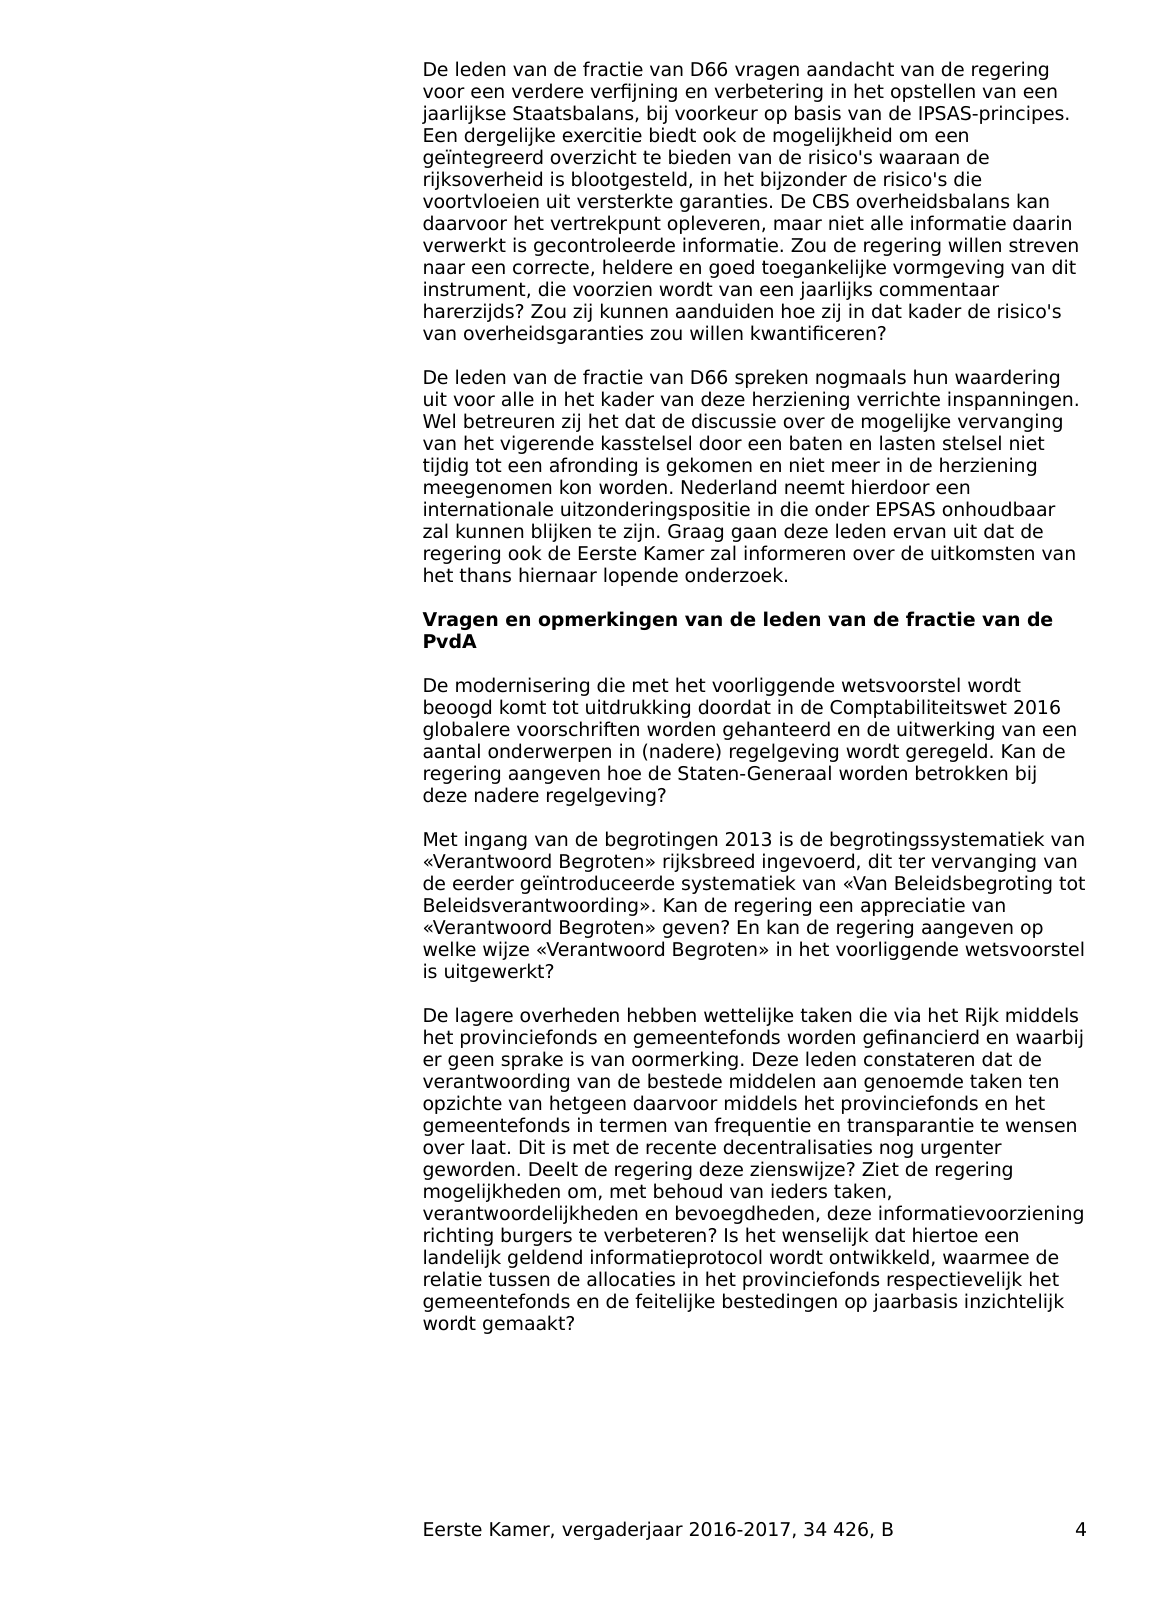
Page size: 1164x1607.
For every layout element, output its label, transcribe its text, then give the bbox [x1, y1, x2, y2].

subtitle Vragen en opmerkingen van de leden van de fractie van de PvdA [422, 609, 1087, 653]
text Met ingang van de begrotingen 2013 is de begrotingssystematiek van «Verantwoord Begroten» rijksbreed ingevoerd, dit ter vervanging van de eerder geïntroduceerde systematiek van «Van Beleidsbegroting tot Beleidsverantwoording». Kan de regering een appreciatie van «Verantwoord Begroten» geven? En kan de regering aangeven op welke wijze «Verantwoord Begroten» in het voorliggende wetsvoorstel is uitgewerkt? [422, 829, 1087, 983]
text De leden van de fractie van D66 vragen aandacht van de regering voor een verdere verfijning en verbetering in het opstellen van een jaarlijkse Staatsbalans, bij voorkeur op basis van de IPSAS-principes. Een dergelijke exercitie biedt ook de mogelijkheid om een geïntegreerd overzicht te bieden van de risico's waaraan de rijksoverheid is blootgesteld, in het bijzonder de risico's die voortvloeien uit versterkte garanties. De CBS overheidsbalans kan daarvoor het vertrekpunt opleveren, maar niet alle informatie daarin verwerkt is gecontroleerde informatie. Zou de regering willen streven naar een correcte, heldere en goed toegankelijke vormgeving van dit instrument, die voorzien wordt van een jaarlijks commentaar harerzijds? Zou zij kunnen aanduiden hoe zij in dat kader de risico's van overheidsgaranties zou willen kwantificeren? [422, 59, 1087, 345]
text De leden van de fractie van D66 spreken nogmaals hun waardering uit voor alle in het kader van deze herziening verrichte inspanningen. Wel betreuren zij het dat de discussie over de mogelijke vervanging van het vigerende kasstelsel door een baten en lasten stelsel niet tijdig tot een afronding is gekomen en niet meer in de herziening meegenomen kon worden. Nederland neemt hierdoor een internationale uitzonderingspositie in die onder EPSAS onhoudbaar zal kunnen blijken te zijn. Graag gaan deze leden ervan uit dat de regering ook de Eerste Kamer zal informeren over de uitkomsten van het thans hiernaar lopende onderzoek. [422, 367, 1087, 587]
text De modernisering die met het voorliggende wetsvoorstel wordt beoogd komt tot uitdrukking doordat in de Comptabiliteitswet 2016 globalere voorschriften worden gehanteerd en de uitwerking van een aantal onderwerpen in (nadere) regelgeving wordt geregeld. Kan de regering aangeven hoe de Staten-Generaal worden betrokken bij deze nadere regelgeving? [422, 675, 1087, 807]
text De lagere overheden hebben wettelijke taken die via het Rijk middels het provinciefonds en gemeentefonds worden gefinancierd en waarbij er geen sprake is van oormerking. Deze leden constateren dat de verantwoording van de bestede middelen aan genoemde taken ten opzichte van hetgeen daarvoor middels het provinciefonds en het gemeentefonds in termen van frequentie en transparantie te wensen over laat. Dit is met de recente decentralisaties nog urgenter geworden. Deelt de regering deze zienswijze? Ziet de regering mogelijkheden om, met behoud van ieders taken, verantwoordelijkheden en bevoegdheden, deze informatievoorziening richting burgers te verbeteren? Is het wenselijk dat hiertoe een landelijk geldend informatieprotocol wordt ontwikkeld, waarmee de relatie tussen de allocaties in het provinciefonds respectievelijk het gemeentefonds en de feitelijke bestedingen op jaarbasis inzichtelijk wordt gemaakt? [422, 1005, 1087, 1335]
